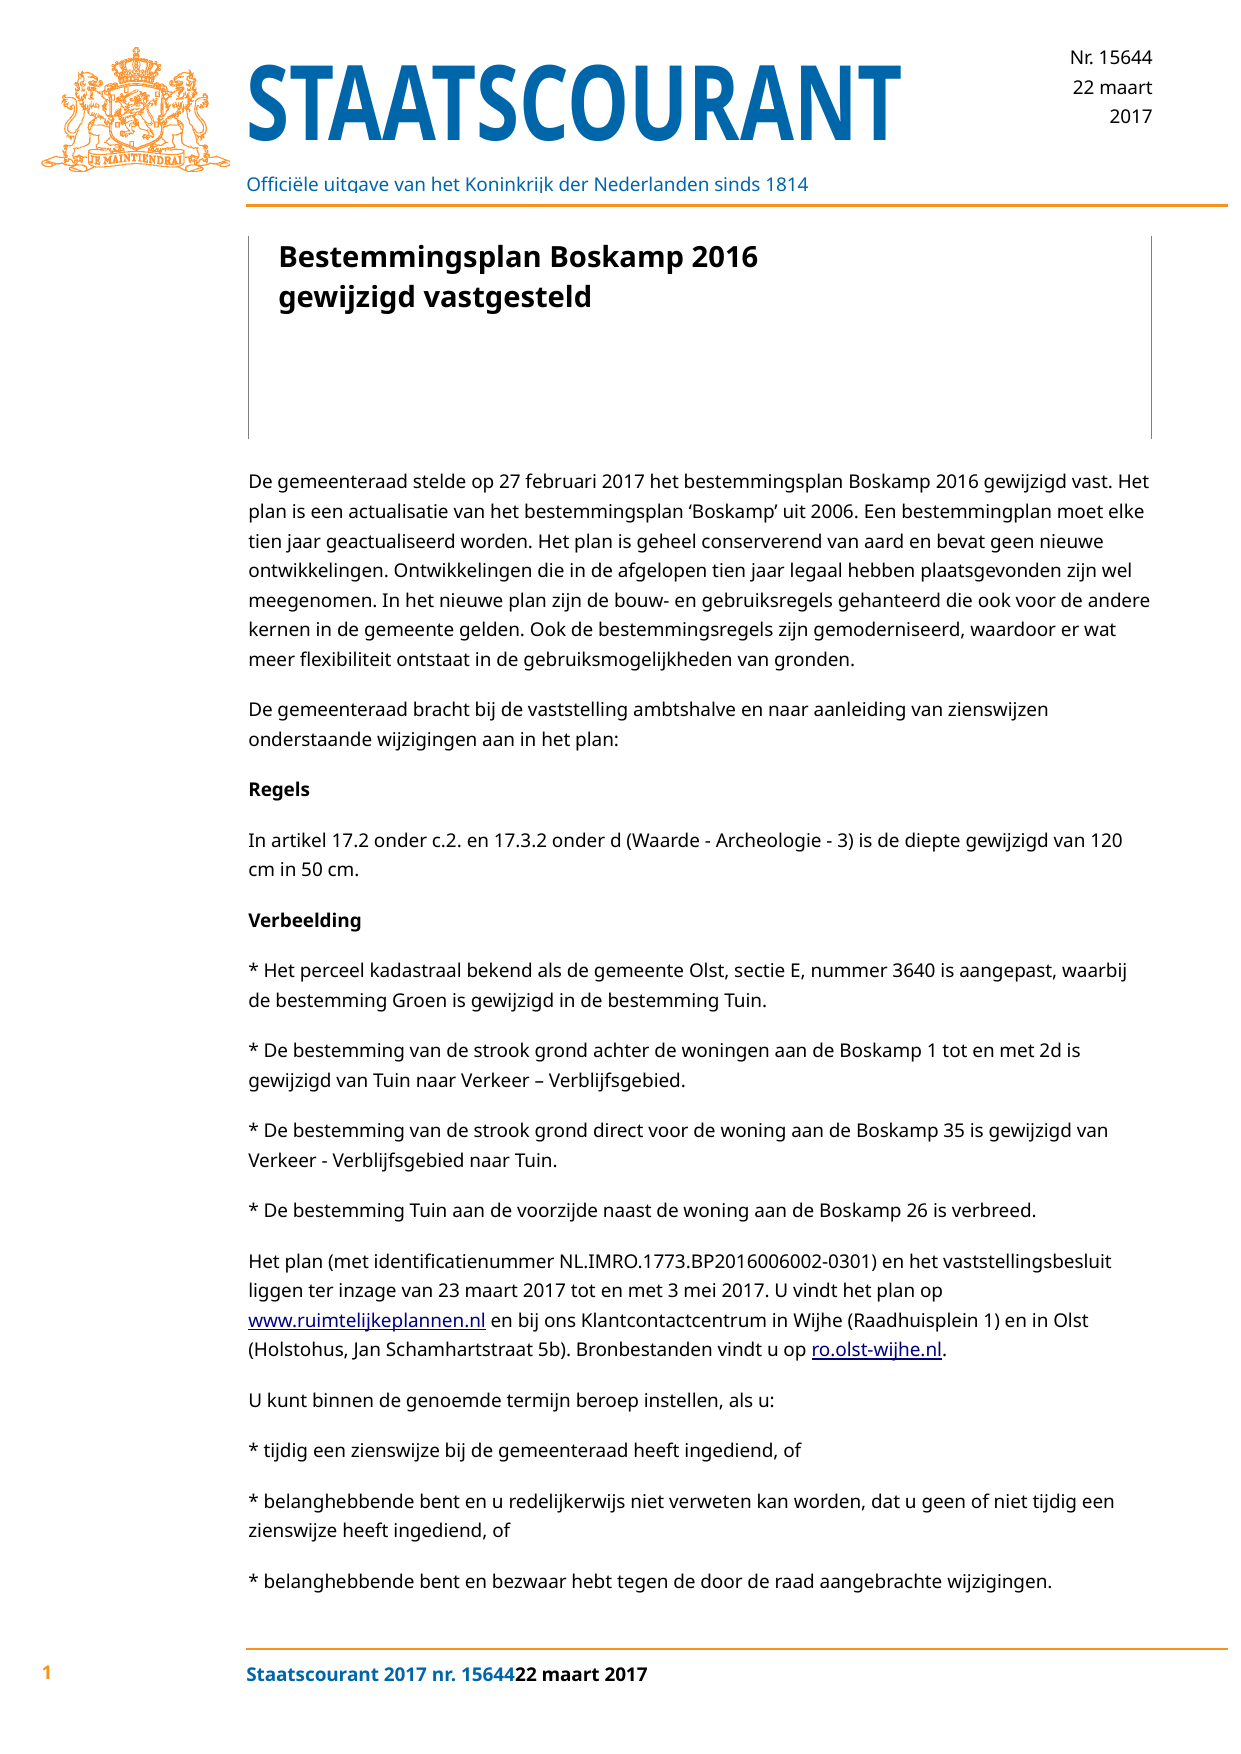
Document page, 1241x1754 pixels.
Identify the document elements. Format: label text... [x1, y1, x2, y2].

text * belanghebbende bent en u redelijkerwijs niet verweten kan worden, dat u geen of niet tijdig een zienswijze heeft ingediend, of [248, 1488, 1152, 1543]
table_header [850, 236, 912, 413]
text * tijdig een zienswijze bij de gemeenteraad heeft ingediend, of [248, 1437, 1152, 1463]
table_header [1090, 236, 1151, 413]
text De gemeenteraad stelde op 27 februari 2017 het bestemmingsplan Boskamp 2016 gewijzigd vast. Het plan is een actualisatie van het bestemmingsplan ‘Boskamp’ uit 2006. Een bestemmingplan moet elke tien jaar geactualiseerd worden. Het plan is geheel conserverend van aard en bevat geen nieuwe ontwikkelingen. Ontwikkelingen die in de afgelopen tien jaar legaal hebben plaatsgevonden zijn wel meegenomen. In het nieuwe plan zijn de bouw- en gebruiksregels gehanteerd die ook voor de andere kernen in de gemeente gelden. Ook de bestemmingsregels zijn gemoderniseerd, waardoor er wat meer flexibiliteit ontstaat in de gebruiksmogelijkheden van gronden. [248, 469, 1152, 672]
text Het plan (met identificatienummer NL.IMRO.1773.BP2016006002-0301) en het vaststellingsbesluit liggen ter inzage van 23 maart 2017 tot en met 3 mei 2017. U vindt het plan op www.ruimtelijkeplannen.nl en bij ons Klantcontactcentrum in Wijhe (Raadhuisplein 1) en in Olst (Holstohus, Jan Schamhartstraat 5b). Bronbestanden vindt u op ro.olst-wijhe.nl. [248, 1248, 1152, 1362]
text * De bestemming van de strook grond direct voor de woning aan de Boskamp 35 is gewijzigd van Verkeer - Verblijfsgebied naar Tuin. [248, 1117, 1152, 1173]
picture [912, 236, 1090, 414]
text * belanghebbende bent en bezwaar hebt tegen de door de raad aangebrachte wijzigingen. [248, 1568, 1152, 1593]
text * De bestemming van de strook grond achter de woningen aan de Boskamp 1 tot en met 2d is gewijzigd van Tuin naar Verkeer – Verblijfsgebied. [248, 1037, 1152, 1093]
text De gemeenteraad bracht bij de vaststelling ambtshalve en naar aanleiding van zienswijzen onderstaande wijzigingen aan in het plan: [248, 697, 1152, 752]
text * De bestemming Tuin aan de voorzijde naast de woning aan de Boskamp 26 is verbreed. [248, 1197, 1152, 1223]
table_header [850, 414, 1151, 439]
picture [41, 47, 231, 172]
text Regels [248, 777, 1152, 802]
text In artikel 17.2 onder c.2. en 17.3.2 onder d (Waarde - Archeologie - 3) is de diepte gewijzigd van 120 cm in 50 cm. [248, 827, 1152, 882]
text Verbeelding [248, 907, 1152, 933]
text * Het perceel kadastraal bekend als de gemeente Olst, sectie E, nummer 3640 is aangepast, waarbij de bestemming Groen is gewijzigd in de bestemming Tuin. [248, 957, 1152, 1013]
text U kunt binnen de genoemde termijn beroep instellen, als u: [248, 1387, 1152, 1413]
table_header Bestemmingsplan Boskamp 2016 gewijzigd vastgesteld [249, 236, 850, 439]
